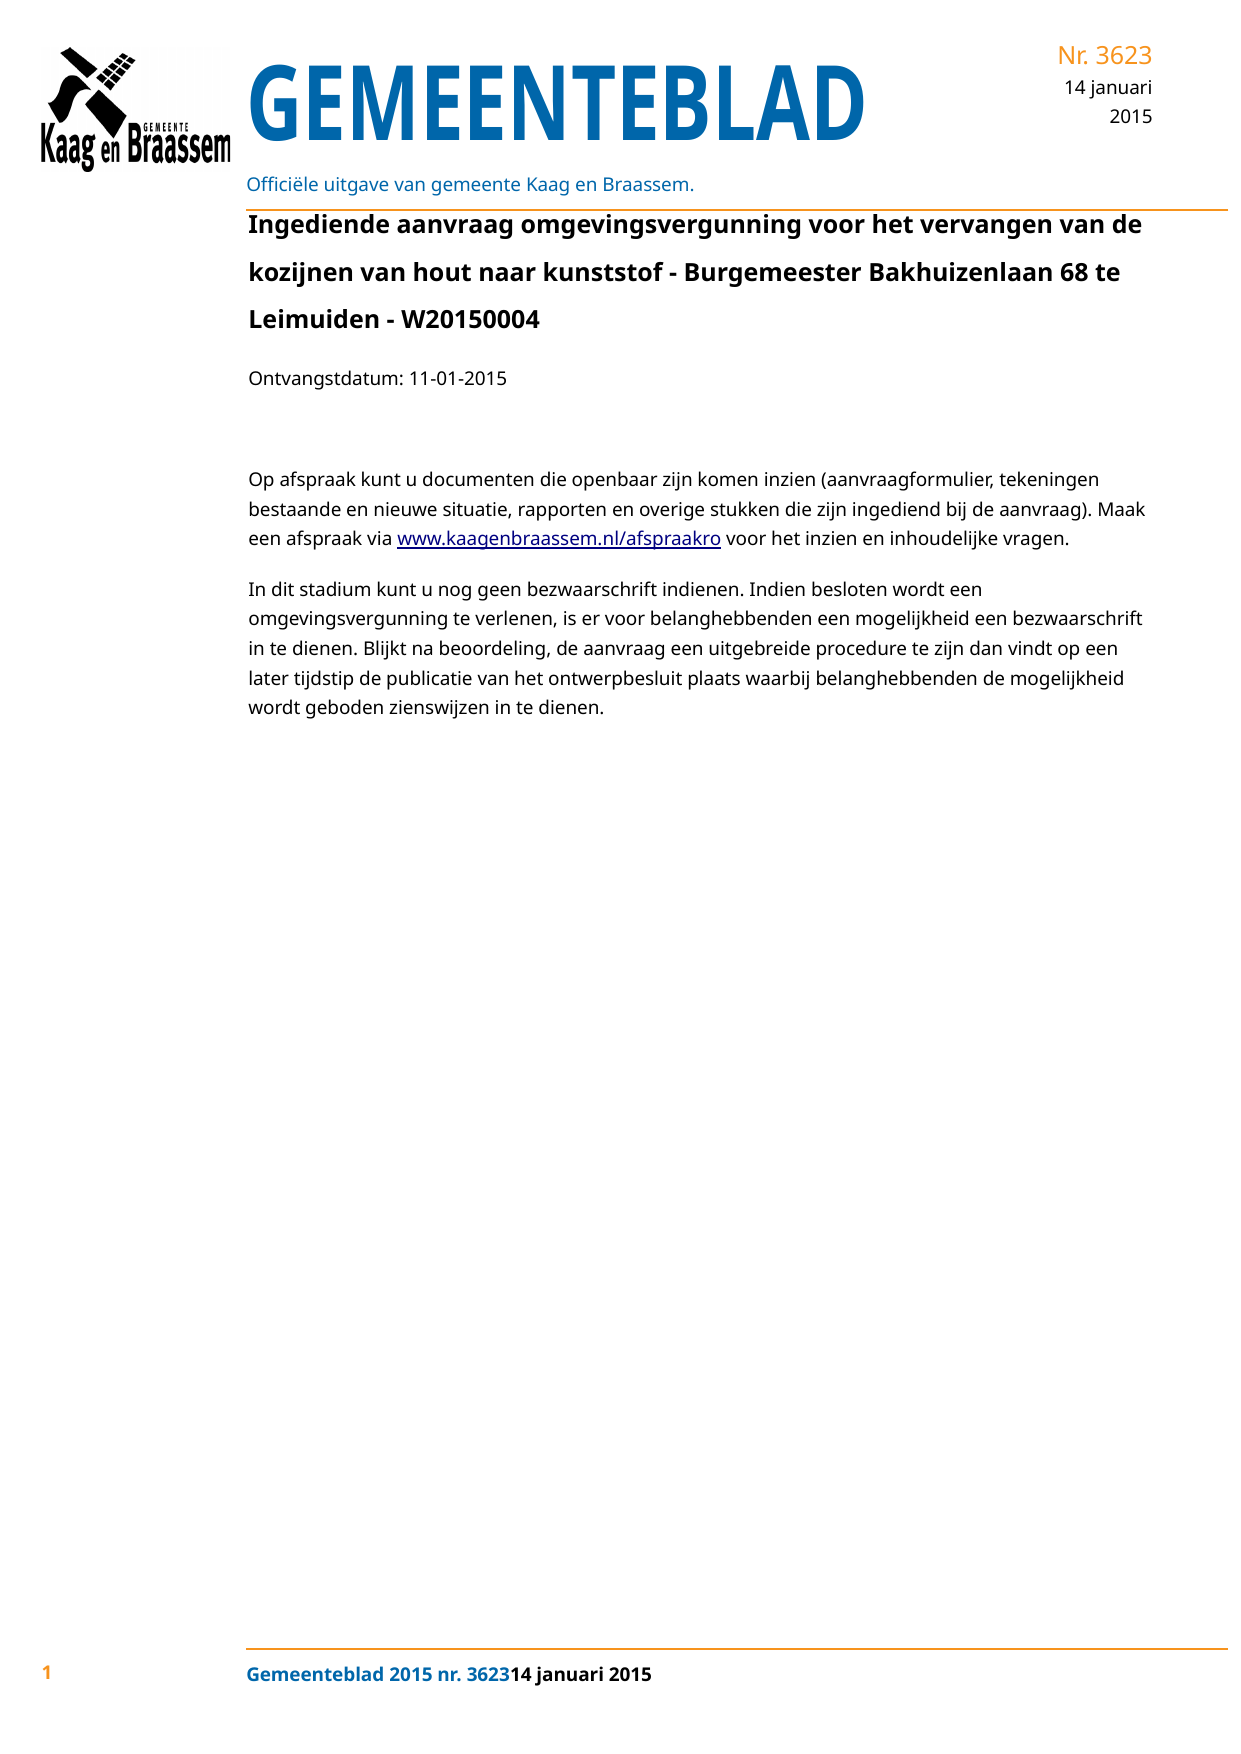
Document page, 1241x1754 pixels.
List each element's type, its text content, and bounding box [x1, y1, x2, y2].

text Op afspraak kunt u documenten die openbaar zijn komen inzien (aanvraagformulier, tekeningen bestaande en nieuwe situatie, rapporten en overige stukken die zijn ingediend bij de aanvraag). Maak een afspraak via www.kaagenbraassem.nl/afspraakro voor het inzien en inhoudelijke vragen. [248, 466, 1152, 551]
text In dit stadium kunt u nog geen bezwaarschrift indienen. Indien besloten wordt een omgevingsvergunning te verlenen, is er voor belanghebbenden een mogelijkheid een bezwaarschrift in te dienen. Blijkt na beoordeling, de aanvraag een uitgebreide procedure te zijn dan vindt op een later tijdstip de publicatie van het ontwerpbesluit plaats waarbij belanghebbenden de mogelijkheid wordt geboden zienswijzen in te dienen. [248, 576, 1152, 720]
picture [41, 47, 231, 172]
text Ingediende aanvraag omgevingsvergunning voor het vervangen van de kozijnen van hout naar kunststof - Burgemeester Bakhuizenlaan 68 te Leimuiden - W20150004 [248, 211, 1152, 336]
text Ontvangstdatum: 11-01-2015 [248, 366, 1152, 391]
